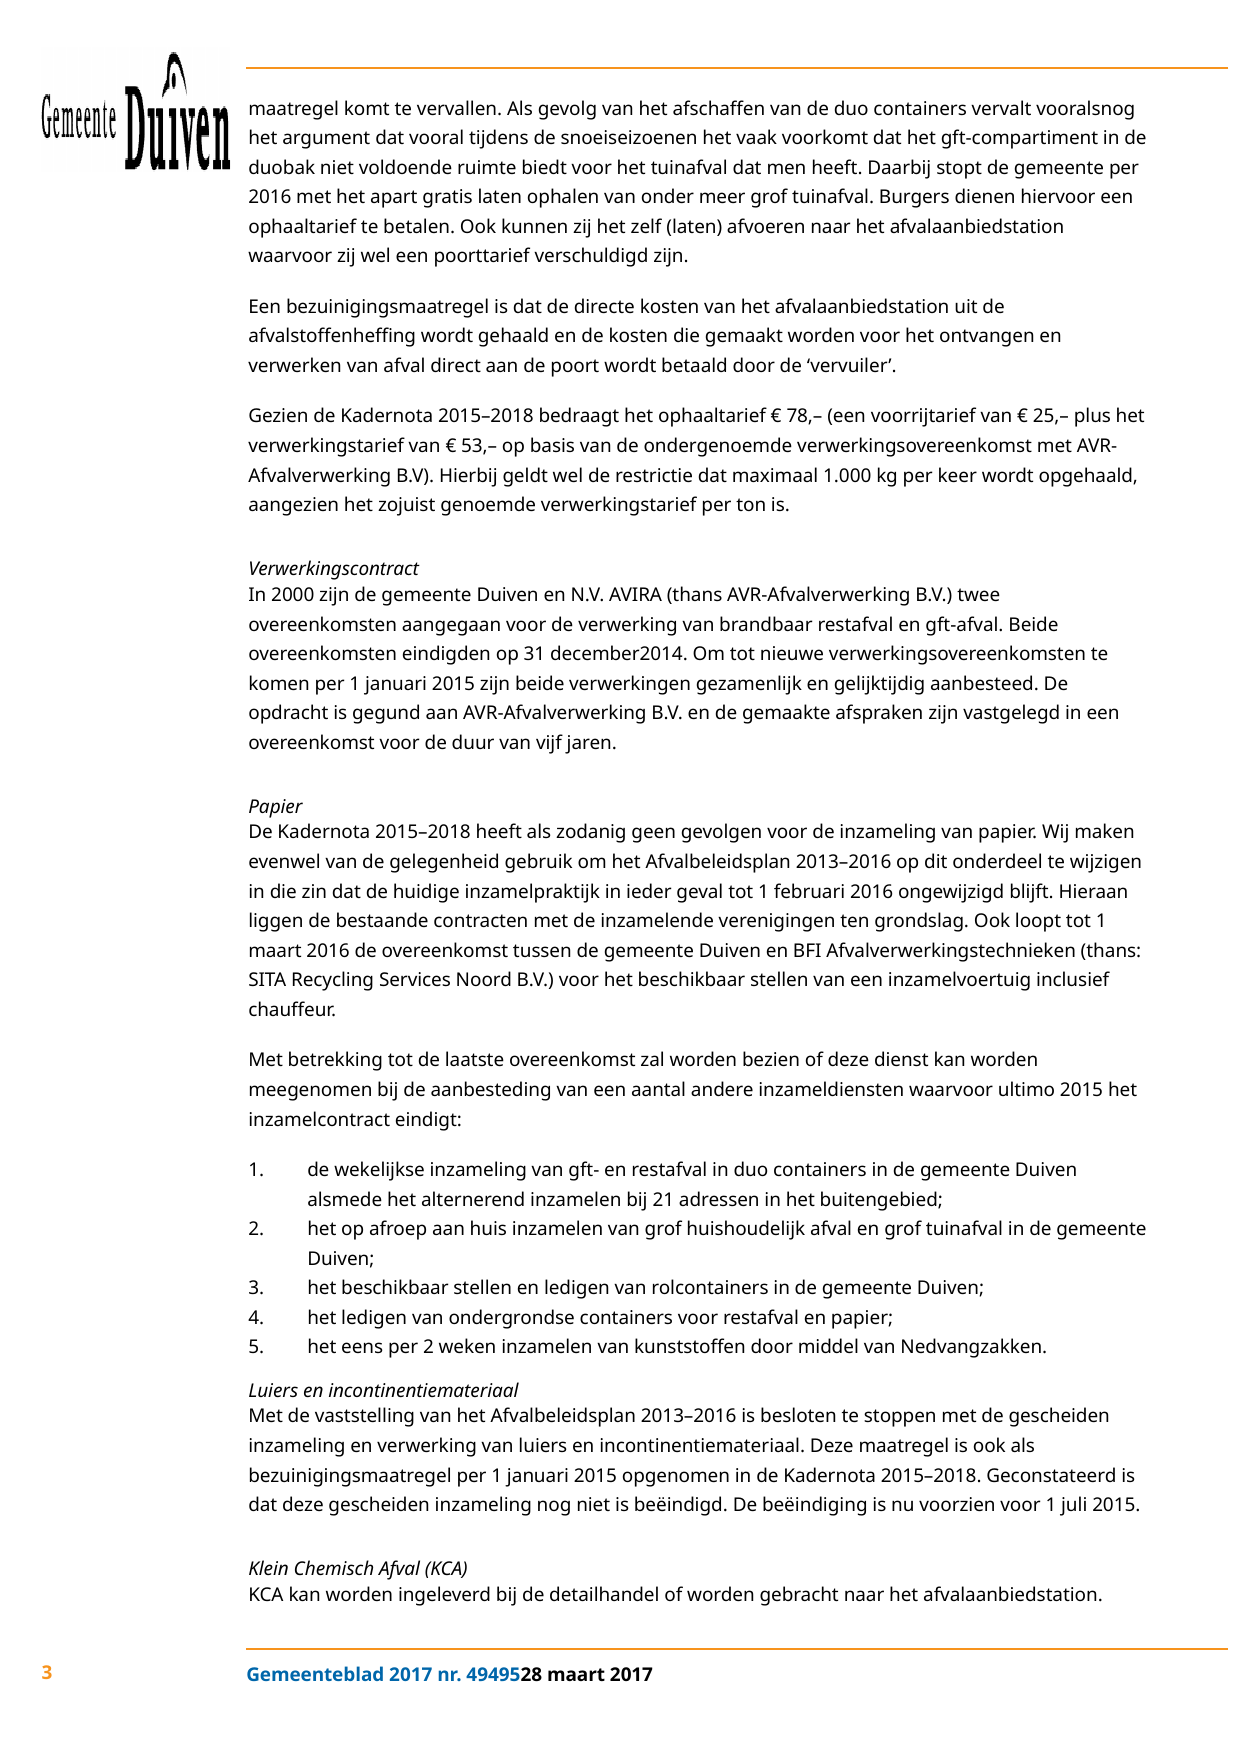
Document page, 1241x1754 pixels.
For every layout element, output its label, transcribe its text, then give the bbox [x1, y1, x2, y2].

text De Kadernota 2015–2018 heeft als zodanig geen gevolgen voor de inzameling van papier. Wij maken evenwel van de gelegenheid gebruik om het Afvalbeleidsplan 2013–2016 op dit onderdeel te wijzigen in die zin dat de huidige inzamelpraktijk in ieder geval tot 1 februari 2016 ongewijzigd blijft. Hieraan liggen de bestaande contracten met de inzamelende verenigingen ten grondslag. Ook loopt tot 1 maart 2016 de overeenkomst tussen de gemeente Duiven en BFI Afvalverwerkingstechnieken (thans: SITA Recycling Services Noord B.V.) voor het beschikbaar stellen van een inzamelvoertuig inclusief chauffeur. [248, 819, 1152, 1022]
text Met de vaststelling van het Afvalbeleidsplan 2013–2016 is besloten te stoppen met de gescheiden inzameling en verwerking van luiers en incontinentiemateriaal. Deze maatregel is ook als bezuinigingsmaatregel per 1 januari 2015 opgenomen in de Kadernota 2015–2018. Geconstateerd is dat deze gescheiden inzameling nog niet is beëindigd. De beëindiging is nu voorzien voor 1 juli 2015. [248, 1403, 1152, 1517]
text Een bezuinigingsmaatregel is dat de directe kosten van het afvalaanbiedstation uit de afvalstoffenheffing wordt gehaald en de kosten die gemaakt worden voor het ontvangen en verwerken van afval direct aan de poort wordt betaald door de ‘vervuiler’. [248, 293, 1152, 378]
text Papier [248, 793, 1152, 819]
list het beschikbaar stellen en ledigen van rolcontainers in de gemeente Duiven; [248, 1274, 1152, 1300]
text Met betrekking tot de laatste overeenkomst zal worden bezien of deze dienst kan worden meegenomen bij de aanbesteding van een aantal andere inzameldiensten waarvoor ultimo 2015 het inzamelcontract eindigt: [248, 1047, 1152, 1132]
list het eens per 2 weken inzamelen van kunststoffen door middel van Nedvangzakken. [248, 1334, 1152, 1359]
list het op afroep aan huis inzamelen van grof huishoudelijk afval en grof tuinafval in de gemeente Duiven; [248, 1215, 1152, 1271]
text Luiers en incontinentiemateriaal [248, 1377, 1152, 1403]
text maatregel komt te vervallen. Als gevolg van het afschaffen van de duo containers vervalt vooralsnog het argument dat vooral tijdens de snoeiseizoenen het vaak voorkomt dat het gft-compartiment in de duobak niet voldoende ruimte biedt voor het tuinafval dat men heeft. Daarbij stopt de gemeente per 2016 met het apart gratis laten ophalen van onder meer grof tuinafval. Burgers dienen hiervoor een ophaaltarief te betalen. Ook kunnen zij het zelf (laten) afvoeren naar het afvalaanbiedstation waarvoor zij wel een poorttarief verschuldigd zijn. [248, 95, 1152, 268]
text Gezien de Kadernota 2015–2018 bedraagt het ophaaltarief € 78,– (een voorrijtarief van € 25,– plus het verwerkingstarief van € 53,– op basis van de ondergenoemde verwerkingsovereenkomst met AVR-Afvalverwerking B.V). Hierbij geldt wel de restrictie dat maximaal 1.000 kg per keer wordt opgehaald, aangezien het zojuist genoemde verwerkingstarief per ton is. [248, 403, 1152, 517]
text Verwerkingscontract [248, 555, 1152, 581]
list het ledigen van ondergrondse containers voor restafval en papier; [248, 1304, 1152, 1330]
list de wekelijkse inzameling van gft- en restafval in duo containers in de gemeente Duiven alsmede het alternerend inzamelen bij 21 adressen in het buitengebied; [248, 1156, 1152, 1212]
text KCA kan worden ingeleverd bij de detailhandel of worden gebracht naar het afvalaanbiedstation. [248, 1581, 1152, 1607]
picture [41, 47, 231, 172]
text In 2000 zijn de gemeente Duiven en N.V. AVIRA (thans AVR-Afvalverwerking B.V.) twee overeenkomsten aangegaan voor de verwerking van brandbaar restafval en gft-afval. Beide overeenkomsten eindigden op 31 december2014. Om tot nieuwe verwerkingsovereenkomsten te komen per 1 januari 2015 zijn beide verwerkingen gezamenlijk en gelijktijdig aanbesteed. De opdracht is gegund aan AVR-Afvalverwerking B.V. en de gemaakte afspraken zijn vastgelegd in een overeenkomst voor de duur van vijf jaren. [248, 581, 1152, 755]
text Klein Chemisch Afval (KCA) [248, 1555, 1152, 1581]
